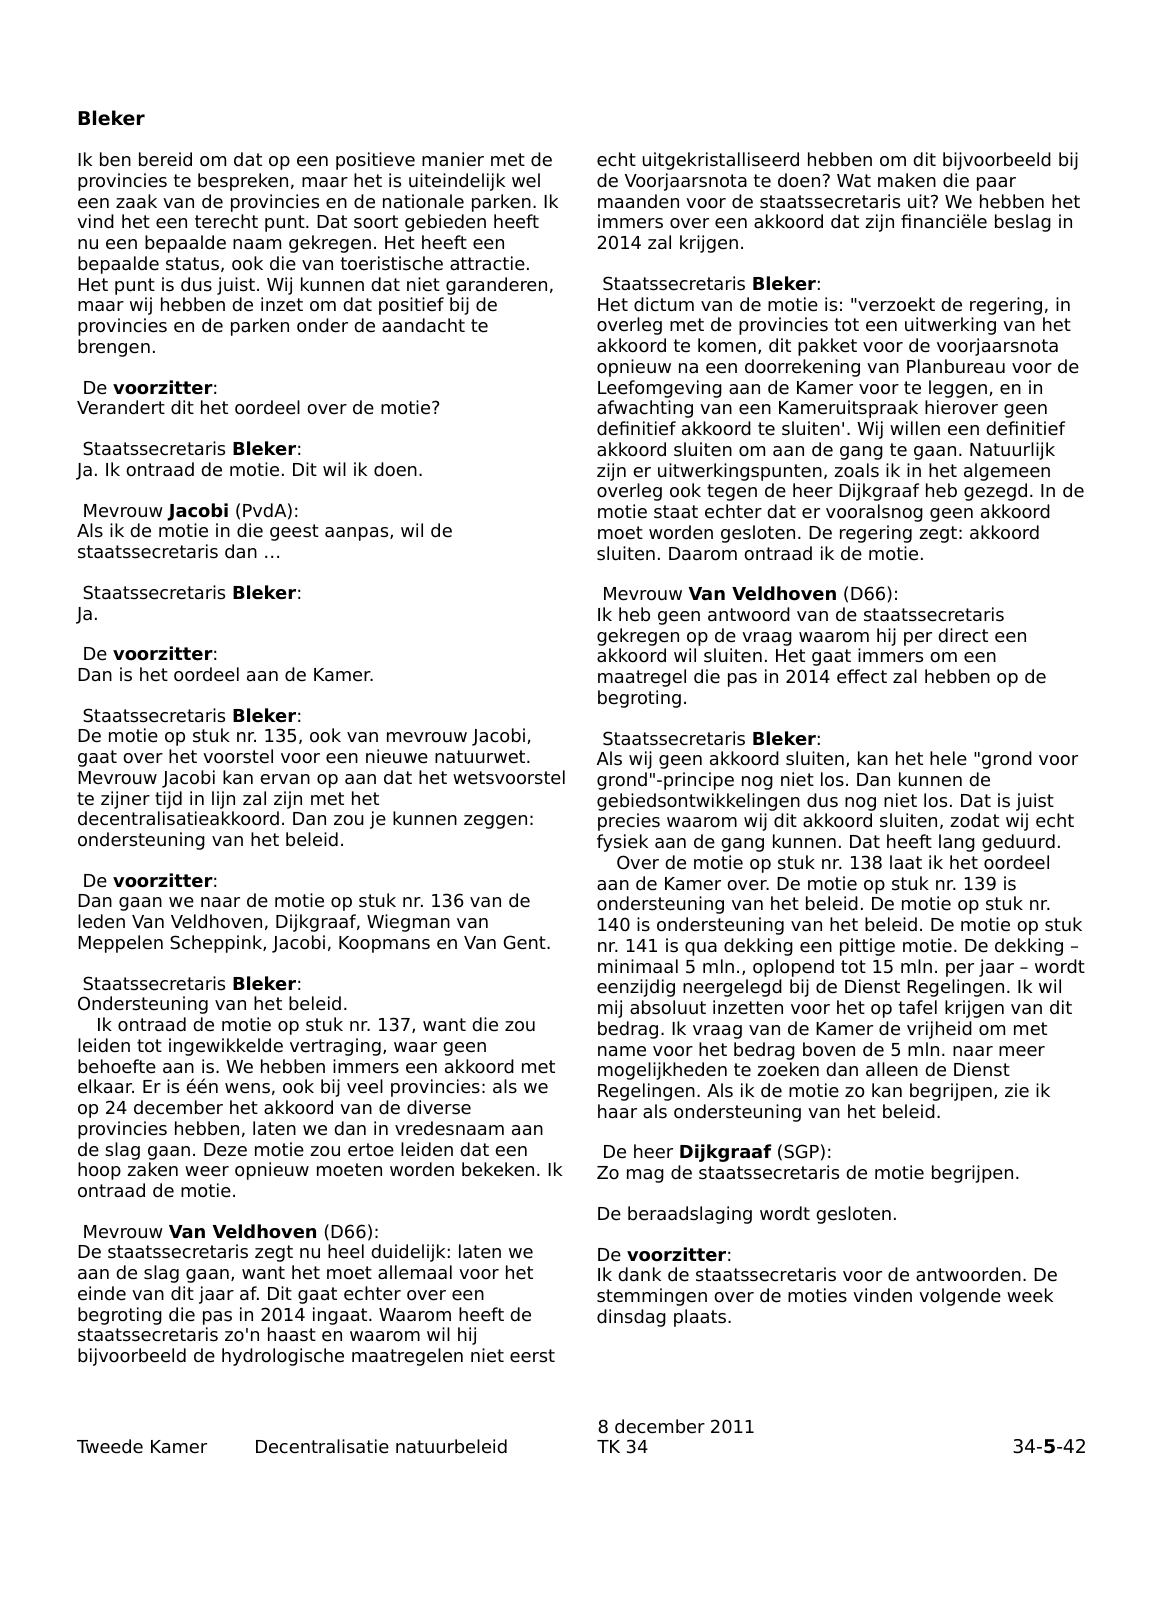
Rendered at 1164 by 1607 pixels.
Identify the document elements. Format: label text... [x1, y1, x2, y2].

text Staatssecretaris Bleker: [596, 274, 1087, 294]
text Mevrouw Van Veldhoven (D66): [596, 584, 1087, 605]
text Verandert dit het oordeel over de motie? [77, 398, 567, 419]
text Als ik de motie in die geest aanpas, wil de staatssecretaris dan … [77, 521, 567, 563]
text Ik dank de staatssecretaris voor de antwoorden. De stemmingen over de moties vinden volgende week dinsdag plaats. [596, 1265, 1087, 1327]
text Ik ontraad de motie op stuk nr. 137, want die zou leiden tot ingewikkelde vertraging, waar geen behoefte aan is. We hebben immers een akkoord met elkaar. Er is één wens, ook bij veel provincies: als we op 24 december het akkoord van de diverse provincies hebben, laten we dan in vredesnaam aan de slag gaan. Deze motie zou ertoe leiden dat een hoop zaken weer opnieuw moeten worden bekeken. Ik ontraad de motie. [77, 1015, 567, 1202]
text Staatssecretaris Bleker: [77, 706, 567, 726]
text De staatssecretaris zegt nu heel duidelijk: laten we aan de slag gaan, want het moet allemaal voor het einde van dit jaar af. Dit gaat echter over een begroting die pas in 2014 ingaat. Waarom heeft de staatssecretaris zo'n haast en waarom wil hij bijvoorbeeld de hydrologische maatregelen niet eerst [77, 1242, 567, 1367]
text Ja. Ik ontraad de motie. Dit wil ik doen. [77, 460, 567, 480]
text De beraadslaging wordt gesloten. [596, 1204, 1087, 1224]
text Staatssecretaris Bleker: [77, 583, 567, 603]
text Staatssecretaris Bleker: [77, 439, 567, 460]
text Dan gaan we naar de motie op stuk nr. 136 van de leden Van Veldhoven, Dijkgraaf, Wiegman van Meppelen Scheppink, Jacobi, Koopmans en Van Gent. [77, 891, 567, 953]
text De voorzitter: [77, 377, 567, 398]
text De voorzitter: [596, 1244, 1087, 1265]
text Ik heb geen antwoord van de staatssecretaris gekregen op de vraag waarom hij per direct een akkoord wil sluiten. Het gaat immers om een maatregel die pas in 2014 effect zal hebben op de begroting. [596, 605, 1087, 708]
text Ja. [77, 603, 567, 624]
text Ik ben bereid om dat op een positieve manier met de provincies te bespreken, maar het is uiteindelijk wel een zaak van de provincies en de nationale parken. Ik vind het een terecht punt. Dat soort gebieden heeft nu een bepaalde naam gekregen. Het heeft een bepaalde status, ook die van toeristische attractie. Het punt is dus juist. Wij kunnen dat niet garanderen, maar wij hebben de inzet om dat positief bij de provincies en de parken onder de aandacht te brengen. [77, 150, 567, 357]
text Ondersteuning van het beleid. [77, 994, 567, 1015]
text Zo mag de staatssecretaris de motie begrijpen. [596, 1163, 1087, 1184]
text Het dictum van de motie is: "verzoekt de regering, in overleg met de provincies tot een uitwerking van het akkoord te komen, dit pakket voor de voorjaarsnota opnieuw na een doorrekening van Planbureau voor de Leefomgeving aan de Kamer voor te leggen, en in afwachting van een Kameruitspraak hierover geen definitief akkoord te sluiten'. Wij willen een definitief akkoord sluiten om aan de gang te gaan. Natuurlijk zijn er uitwerkingspunten, zoals ik in het algemeen overleg ook tegen de heer Dijkgraaf heb gezegd. In de motie staat echter dat er vooralsnog geen akkoord moet worden gesloten. De regering zegt: akkoord sluiten. Daarom ontraad ik de motie. [596, 294, 1087, 564]
text Mevrouw Van Veldhoven (D66): [77, 1222, 567, 1242]
text De heer Dijkgraaf (SGP): [596, 1142, 1087, 1163]
text Staatssecretaris Bleker: [77, 973, 567, 994]
text Als wij geen akkoord sluiten, kan het hele "grond voor grond"-principe nog niet los. Dan kunnen de gebiedsontwikkelingen dus nog niet los. Dat is juist precies waarom wij dit akkoord sluiten, zodat wij echt fysiek aan de gang kunnen. Dat heeft lang geduurd. [596, 749, 1087, 853]
text Staatssecretaris Bleker: [596, 728, 1087, 749]
text De voorzitter: [77, 871, 567, 891]
text De motie op stuk nr. 135, ook van mevrouw Jacobi, gaat over het voorstel voor een nieuwe natuurwet. Mevrouw Jacobi kan ervan op aan dat het wetsvoorstel te zijner tijd in lijn zal zijn met het decentralisatieakkoord. Dan zou je kunnen zeggen: ondersteuning van het beleid. [77, 726, 567, 851]
text Over de motie op stuk nr. 138 laat ik het oordeel aan de Kamer over. De motie op stuk nr. 139 is ondersteuning van het beleid. De motie op stuk nr. 140 is ondersteuning van het beleid. De motie op stuk nr. 141 is qua dekking een pittige motie. De dekking – minimaal 5 mln., oplopend tot 15 mln. per jaar – wordt eenzijdig neergelegd bij de Dienst Regelingen. Ik wil mij absoluut inzetten voor het op tafel krijgen van dit bedrag. Ik vraag van de Kamer de vrijheid om met name voor het bedrag boven de 5 mln. naar meer mogelijkheden te zoeken dan alleen de Dienst Regelingen. Als ik de motie zo kan begrijpen, zie ik haar als ondersteuning van het beleid. [596, 853, 1087, 1122]
text Dan is het oordeel aan de Kamer. [77, 665, 567, 686]
text echt uitgekristalliseerd hebben om dit bijvoorbeeld bij de Voorjaarsnota te doen? Wat maken die paar maanden voor de staatssecretaris uit? We hebben het immers over een akkoord dat zijn financiële beslag in 2014 zal krijgen. [596, 150, 1087, 254]
text Mevrouw Jacobi (PvdA): [77, 500, 567, 521]
text De voorzitter: [77, 644, 567, 665]
